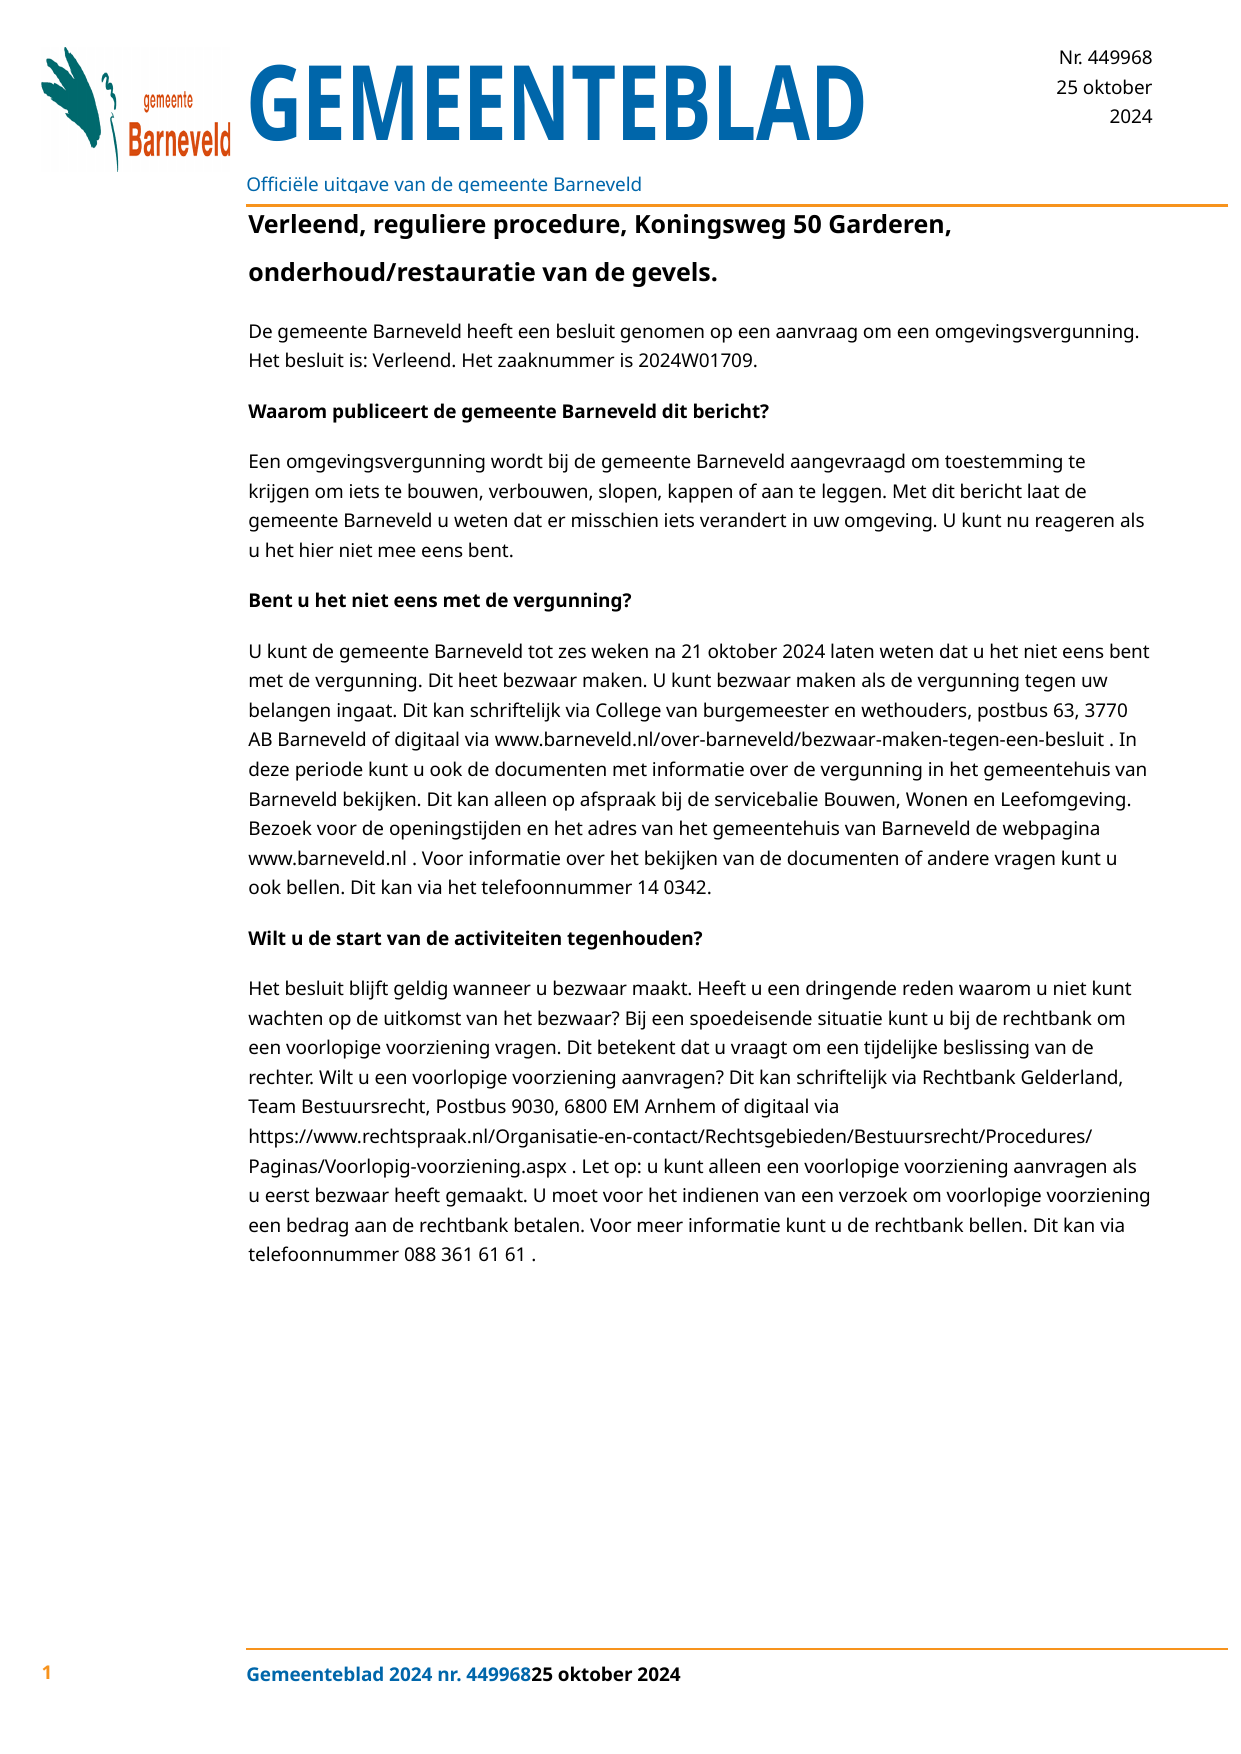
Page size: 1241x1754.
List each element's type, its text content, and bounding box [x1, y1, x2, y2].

text Bent u het niet eens met de vergunning? [248, 587, 1152, 613]
text Wilt u de start van de activiteiten tegenhouden? [248, 925, 1152, 951]
picture [41, 47, 231, 172]
text De gemeente Barneveld heeft een besluit genomen op een aanvraag om een omgevingsvergunning. Het besluit is: Verleend. Het zaaknummer is 2024W01709. [248, 318, 1152, 373]
text Verleend, reguliere procedure, Koningsweg 50 Garderen, onderhoud/restauratie van de gevels. [248, 207, 1152, 288]
text Het besluit blijft geldig wanneer u bezwaar maakt. Heeft u een dringende reden waarom u niet kunt wachten op de uitkomst van het bezwaar? Bij een spoedeisende situatie kunt u bij de rechtbank om een voorlopige voorziening vragen. Dit betekent dat u vraagt om een tijdelijke beslissing van de rechter. Wilt u een voorlopige voorziening aanvragen? Dit kan schriftelijk via Rechtbank Gelderland, Team Bestuursrecht, Postbus 9030, 6800 EM Arnhem of digitaal via https://www.rechtspraak.nl/Organisatie-en-contact/Rechtsgebieden/Bestuursrecht/Procedures/Paginas/Voorlopig-voorziening.aspx . Let op: u kunt alleen een voorlopige voorziening aanvragen als u eerst bezwaar heeft gemaakt. U moet voor het indienen van een verzoek om voorlopige voorziening een bedrag aan de rechtbank betalen. Voor meer informatie kunt u de rechtbank bellen. Dit kan via telefoonnummer 088 361 61 61 . [248, 975, 1152, 1267]
text Waarom publiceert de gemeente Barneveld dit bericht? [248, 398, 1152, 424]
text Een omgevingsvergunning wordt bij de gemeente Barneveld aangevraagd om toestemming te krijgen om iets te bouwen, verbouwen, slopen, kappen of aan te leggen. Met dit bericht laat de gemeente Barneveld u weten dat er misschien iets verandert in uw omgeving. U kunt nu reageren als u het hier niet mee eens bent. [248, 448, 1152, 563]
text U kunt de gemeente Barneveld tot zes weken na 21 oktober 2024 laten weten dat u het niet eens bent met de vergunning. Dit heet bezwaar maken. U kunt bezwaar maken als de vergunning tegen uw belangen ingaat. Dit kan schriftelijk via College van burgemeester en wethouders, postbus 63, 3770 AB Barneveld of digitaal via www.barneveld.nl/over-barneveld/bezwaar-maken-tegen-een-besluit . In deze periode kunt u ook de documenten met informatie over de vergunning in het gemeentehuis van Barneveld bekijken. Dit kan alleen op afspraak bij de servicebalie Bouwen, Wonen en Leefomgeving. Bezoek voor de openingstijden en het adres van het gemeentehuis van Barneveld de webpagina www.barneveld.nl . Voor informatie over het bekijken van de documenten of andere vragen kunt u ook bellen. Dit kan via het telefoonnummer 14 0342. [248, 638, 1152, 900]
